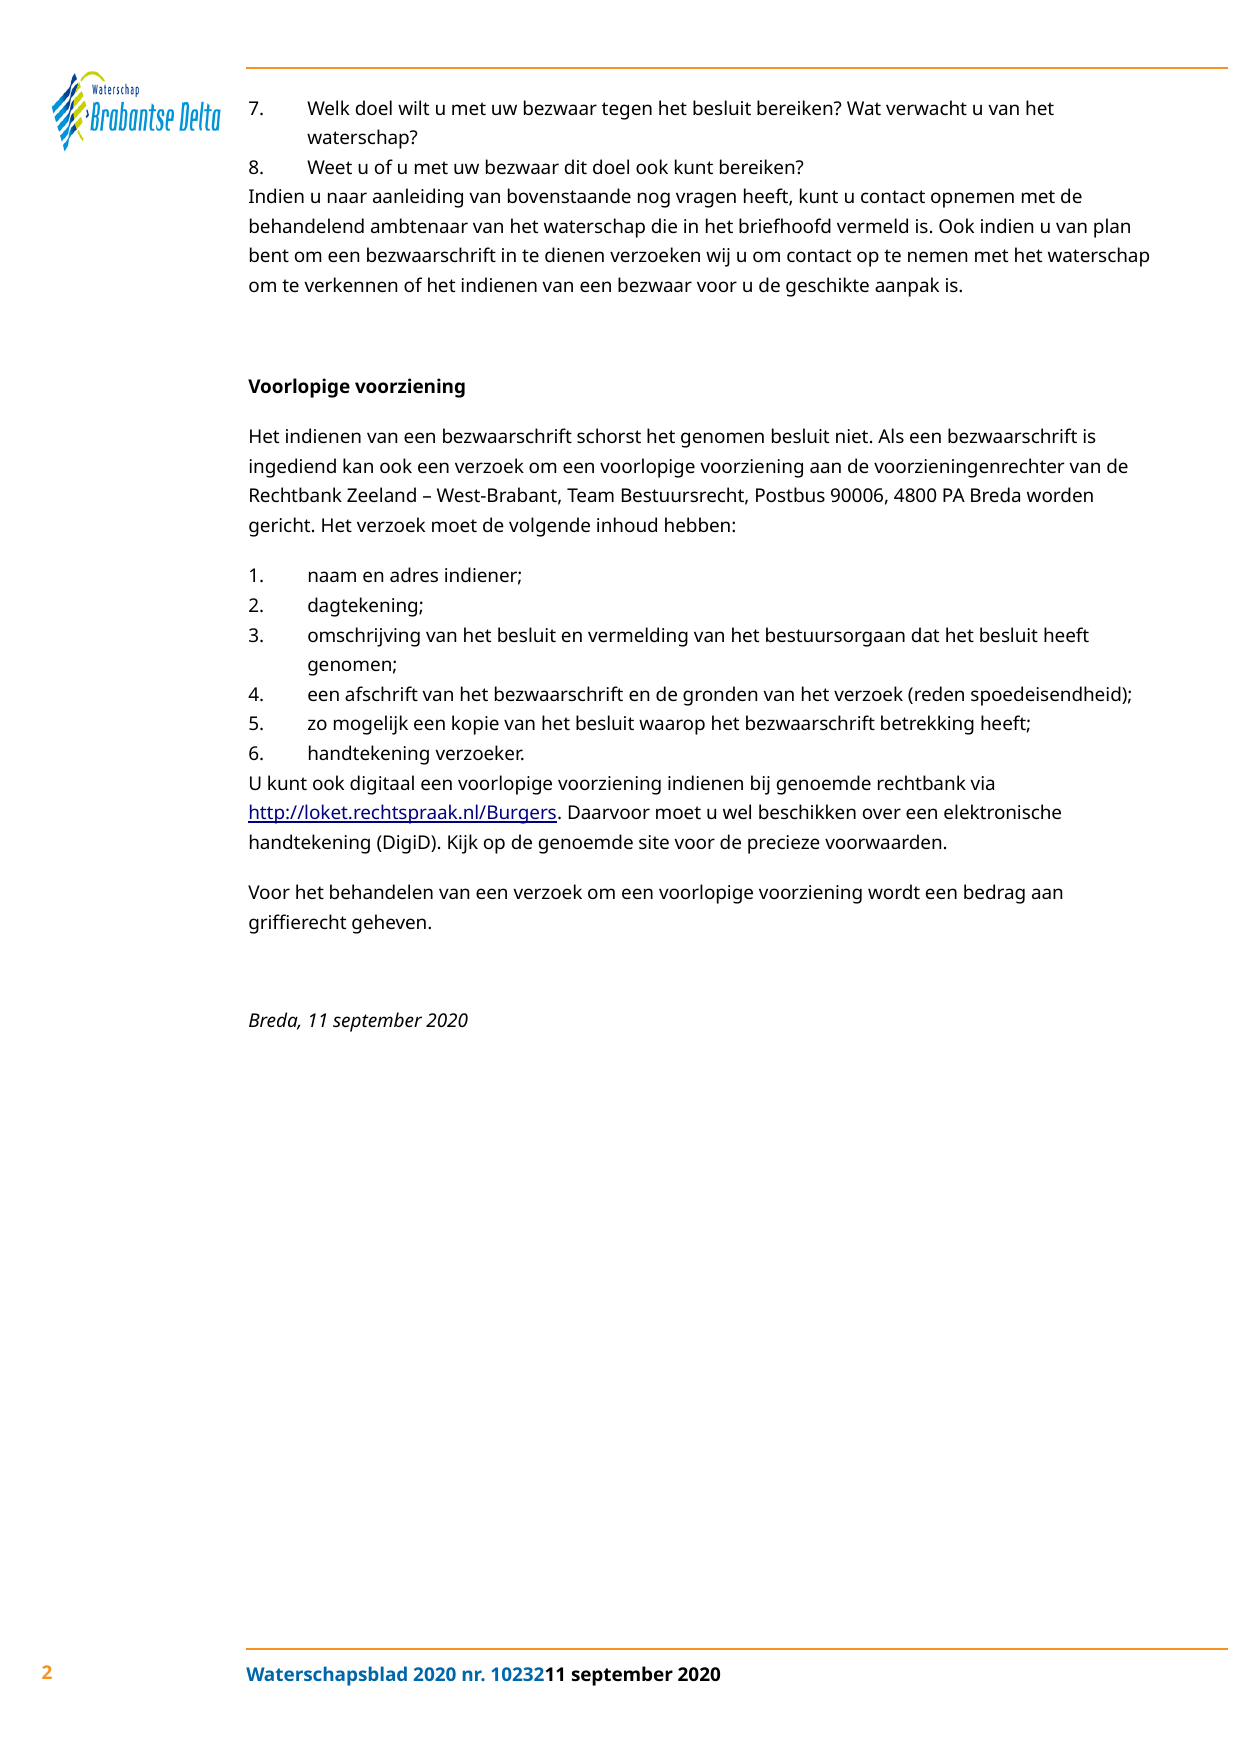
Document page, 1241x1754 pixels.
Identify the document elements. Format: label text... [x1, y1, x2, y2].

picture [41, 47, 231, 172]
text Breda, 11 september 2020 [248, 1007, 1152, 1033]
list Welk doel wilt u met uw bezwaar tegen het besluit bereiken? Wat verwacht u van het waterschap? [248, 95, 1152, 150]
list dagtekening; [248, 592, 1152, 618]
list een afschrift van het bezwaarschrift en de gronden van het verzoek (reden spoedeisendheid); [248, 681, 1152, 707]
text U kunt ook digitaal een voorlopige voorziening indienen bij genoemde rechtbank via http://loket.rechtspraak.nl/Burgers. Daarvoor moet u wel beschikken over een elektronische handtekening (DigiD). Kijk op de genoemde site voor de precieze voorwaarden. [248, 770, 1152, 855]
text Voorlopige voorziening [248, 373, 1152, 399]
list Weet u of u met uw bezwaar dit doel ook kunt bereiken? [248, 154, 1152, 180]
list handtekening verzoeker. [248, 740, 1152, 766]
list omschrijving van het besluit en vermelding van het bestuursorgaan dat het besluit heeft genomen; [248, 622, 1152, 677]
list naam en adres indiener; [248, 563, 1152, 588]
text Voor het behandelen van een verzoek om een voorlopige voorziening wordt een bedrag aan griffierecht geheven. [248, 879, 1152, 935]
text Indien u naar aanleiding van bovenstaande nog vragen heeft, kunt u contact opnemen met de behandelend ambtenaar van het waterschap die in het briefhoofd vermeld is. Ook indien u van plan bent om een bezwaarschrift in te dienen verzoeken wij u om contact op te nemen met het waterschap om te verkennen of het indienen van een bezwaar voor u de geschikte aanpak is. [248, 183, 1152, 298]
list zo mogelijk een kopie van het besluit waarop het bezwaarschrift betrekking heeft; [248, 711, 1152, 736]
text Het indienen van een bezwaarschrift schorst het genomen besluit niet. Als een bezwaarschrift is ingediend kan ook een verzoek om een voorlopige voorziening aan de voorzieningenrechter van de Rechtbank Zeeland – West-Brabant, Team Bestuursrecht, Postbus 90006, 4800 PA Breda worden gericht. Het verzoek moet de volgende inhoud hebben: [248, 423, 1152, 538]
